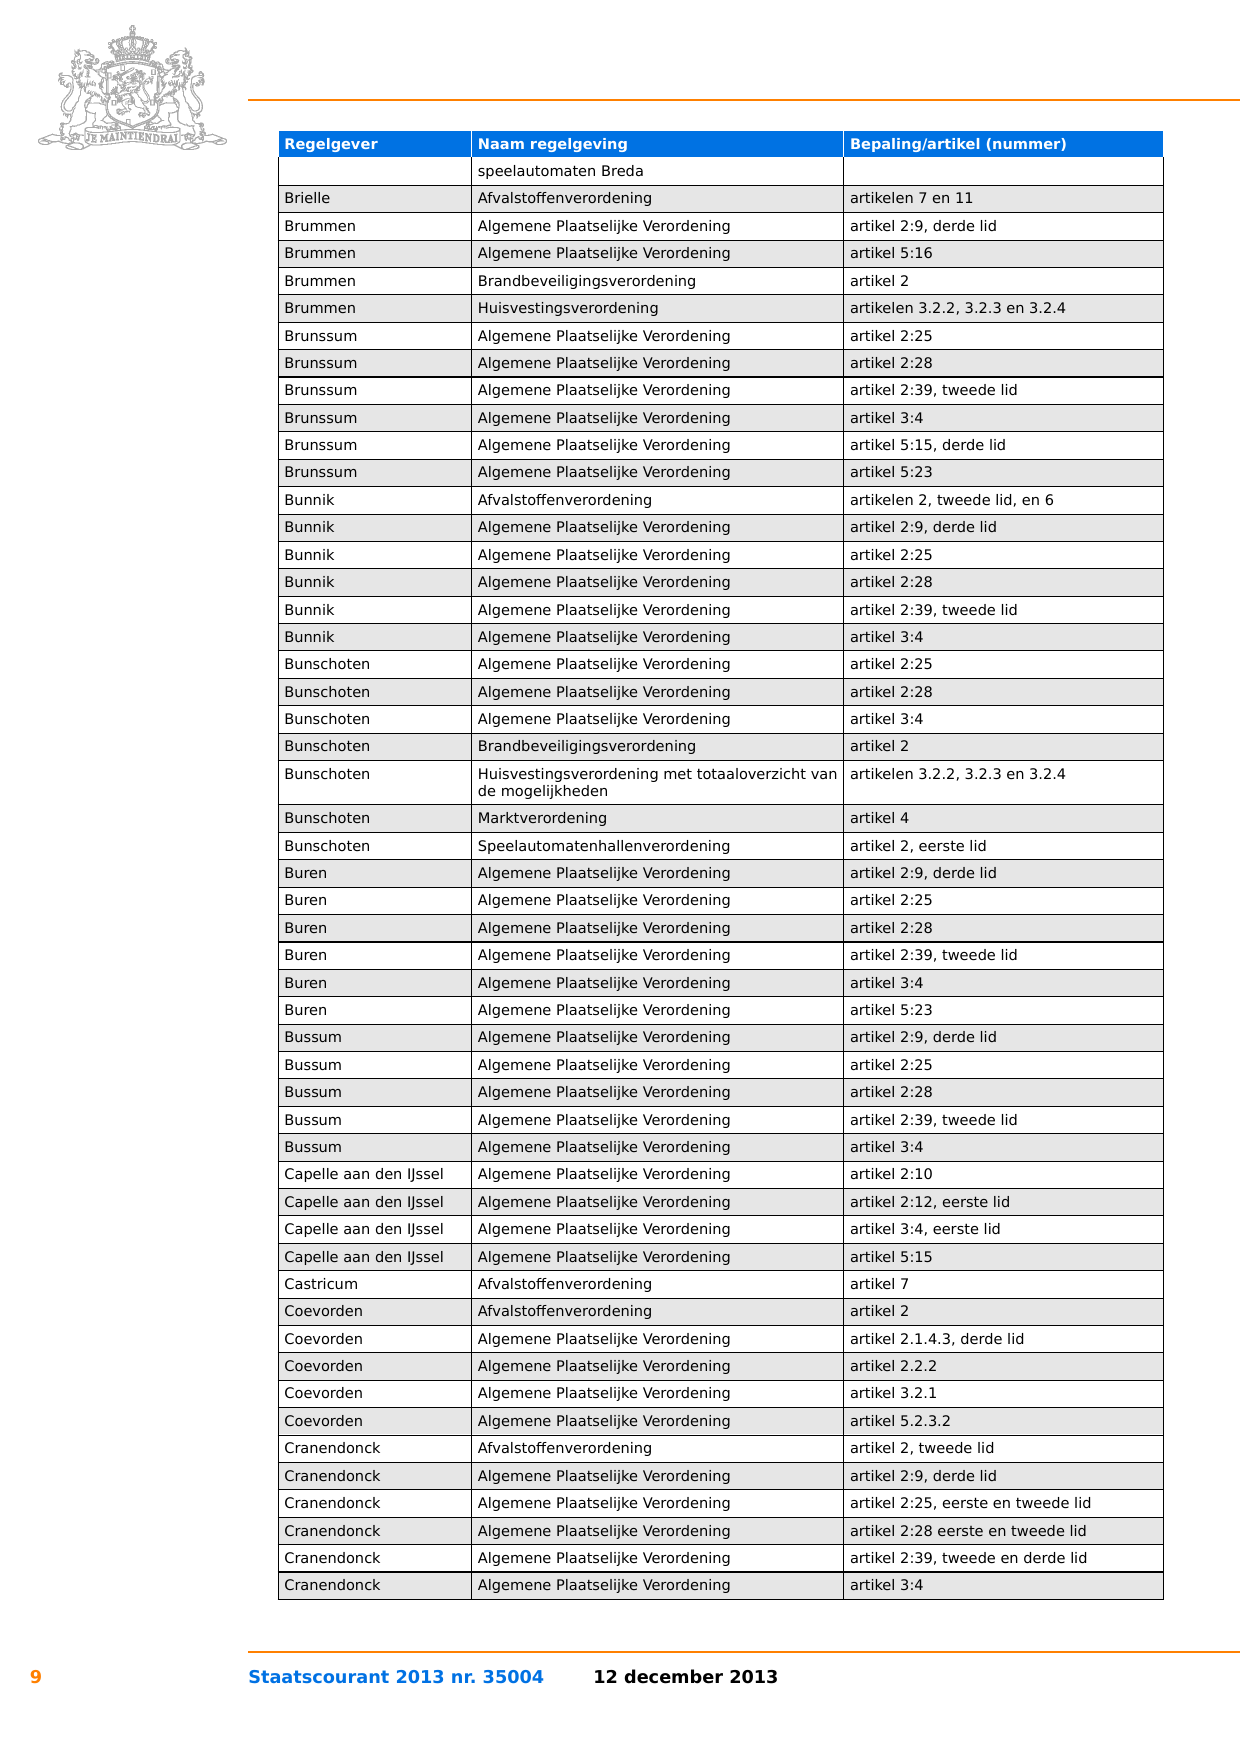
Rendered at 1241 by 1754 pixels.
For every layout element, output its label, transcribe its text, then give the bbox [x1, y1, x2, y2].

table_cell artikel 2:9, derde lid [844, 1025, 1163, 1051]
table_header Regelgever [279, 131, 471, 157]
table_cell artikelen 3.2.2, 3.2.3 en 3.2.4 [844, 761, 1163, 804]
table_cell Buren [279, 970, 471, 996]
table_cell artikel 3.2.1 [844, 1381, 1163, 1407]
table_cell artikel 2:12, eerste lid [844, 1189, 1163, 1215]
table_cell artikel 3:4 [844, 1573, 1163, 1599]
table_cell Bunnik [279, 542, 471, 568]
table_cell Brandbeveiligingsverordening [472, 268, 843, 294]
table_cell artikel 2:10 [844, 1162, 1163, 1188]
table_cell artikel 7 [844, 1271, 1163, 1297]
table_cell artikel 2:25 [844, 651, 1163, 678]
table_cell Marktverordening [472, 805, 843, 832]
table_cell Capelle aan den IJssel [279, 1244, 471, 1270]
table_cell Coevorden [279, 1299, 471, 1325]
table_cell artikel 2 [844, 268, 1163, 294]
table_cell artikel 2:25, eerste en tweede lid [844, 1490, 1163, 1517]
table_cell Algemene Plaatselijke Verordening [472, 1189, 843, 1215]
table_cell Algemene Plaatselijke Verordening [472, 1107, 843, 1133]
table_cell Afvalstoffenverordening [472, 1436, 843, 1462]
table_cell artikel 3:4 [844, 624, 1163, 650]
table_cell artikel 3:4 [844, 1134, 1163, 1161]
table_cell artikel 5.2.3.2 [844, 1408, 1163, 1434]
table_cell Algemene Plaatselijke Verordening [472, 651, 843, 678]
table_cell Buren [279, 860, 471, 887]
table_cell Algemene Plaatselijke Verordening [472, 378, 843, 404]
table_header Naam regelgeving [472, 131, 843, 157]
table_cell Brummen [279, 268, 471, 294]
table_cell artikel 2 [844, 734, 1163, 760]
table_cell Algemene Plaatselijke Verordening [472, 597, 843, 623]
table_cell Huisvestingsverordening [472, 295, 843, 322]
table_cell artikel 2.1.4.3, derde lid [844, 1326, 1163, 1352]
table_cell Algemene Plaatselijke Verordening [472, 1079, 843, 1106]
table_cell Brunssum [279, 323, 471, 349]
table_cell artikel 5:23 [844, 460, 1163, 486]
table_header Bepaling/artikel (nummer) [844, 131, 1163, 157]
table_cell artikel 2:39, tweede lid [844, 597, 1163, 623]
table_cell Bunschoten [279, 805, 471, 832]
table_cell speelautomaten Breda [472, 158, 843, 185]
table_cell artikel 2:25 [844, 888, 1163, 914]
table_cell Bussum [279, 1052, 471, 1078]
table_cell artikel 2:28 eerste en tweede lid [844, 1518, 1163, 1544]
table_cell Bussum [279, 1025, 471, 1051]
table_cell artikel 2:39, tweede en derde lid [844, 1545, 1163, 1571]
table_cell Brummen [279, 241, 471, 267]
table_cell artikel 2:9, derde lid [844, 1463, 1163, 1489]
table_cell Brielle [279, 186, 471, 212]
table_cell Algemene Plaatselijke Verordening [472, 323, 843, 349]
table_cell Bunschoten [279, 679, 471, 705]
table_cell [844, 158, 1163, 185]
table_cell Algemene Plaatselijke Verordening [472, 1162, 843, 1188]
table_cell artikel 3:4 [844, 405, 1163, 431]
table_cell Capelle aan den IJssel [279, 1216, 471, 1243]
table_cell Bunnik [279, 487, 471, 513]
table_cell Capelle aan den IJssel [279, 1189, 471, 1215]
table_cell Castricum [279, 1271, 471, 1297]
table_cell Algemene Plaatselijke Verordening [472, 569, 843, 596]
table_cell Algemene Plaatselijke Verordening [472, 405, 843, 431]
table_cell Bussum [279, 1079, 471, 1106]
table_cell Algemene Plaatselijke Verordening [472, 860, 843, 887]
table_cell Algemene Plaatselijke Verordening [472, 888, 843, 914]
table_cell Bunschoten [279, 706, 471, 733]
table_cell artikel 5:16 [844, 241, 1163, 267]
table_cell Algemene Plaatselijke Verordening [472, 1381, 843, 1407]
table_cell Bunschoten [279, 833, 471, 859]
table_cell Brunssum [279, 378, 471, 404]
table_cell Coevorden [279, 1353, 471, 1380]
table_cell artikel 2:39, tweede lid [844, 378, 1163, 404]
table_cell artikel 2:28 [844, 569, 1163, 596]
table_cell artikel 2, eerste lid [844, 833, 1163, 859]
table_cell Brummen [279, 213, 471, 239]
table_cell Bunnik [279, 569, 471, 596]
table_cell Cranendonck [279, 1545, 471, 1571]
table_cell Brunssum [279, 460, 471, 486]
table_cell artikel 3:4, eerste lid [844, 1216, 1163, 1243]
table_cell Buren [279, 943, 471, 969]
table_cell Brummen [279, 295, 471, 322]
table_cell Bunnik [279, 515, 471, 541]
table_cell artikel 2:9, derde lid [844, 860, 1163, 887]
table_cell Algemene Plaatselijke Verordening [472, 350, 843, 376]
table_cell Algemene Plaatselijke Verordening [472, 1134, 843, 1161]
table_cell Cranendonck [279, 1518, 471, 1544]
table_cell Algemene Plaatselijke Verordening [472, 706, 843, 733]
table_cell Capelle aan den IJssel [279, 1162, 471, 1188]
table_cell Algemene Plaatselijke Verordening [472, 943, 843, 969]
table_cell Algemene Plaatselijke Verordening [472, 1573, 843, 1599]
table_cell artikel 2:28 [844, 915, 1163, 941]
table_cell artikel 2:28 [844, 350, 1163, 376]
table_cell Brandbeveiligingsverordening [472, 734, 843, 760]
table_cell artikel 5:15 [844, 1244, 1163, 1270]
table_cell Algemene Plaatselijke Verordening [472, 679, 843, 705]
table_cell artikel 2.2.2 [844, 1353, 1163, 1380]
table_cell Afvalstoffenverordening [472, 487, 843, 513]
table_cell artikel 2:9, derde lid [844, 213, 1163, 239]
table_cell Bunschoten [279, 651, 471, 678]
table_cell artikel 2:25 [844, 323, 1163, 349]
table_cell artikel 4 [844, 805, 1163, 832]
table_cell Afvalstoffenverordening [472, 1299, 843, 1325]
table_cell Cranendonck [279, 1573, 471, 1599]
table_cell Algemene Plaatselijke Verordening [472, 1518, 843, 1544]
table_cell Brunssum [279, 432, 471, 459]
table_cell artikel 2:25 [844, 1052, 1163, 1078]
table_cell Buren [279, 997, 471, 1023]
table_cell Algemene Plaatselijke Verordening [472, 915, 843, 941]
table_cell Algemene Plaatselijke Verordening [472, 515, 843, 541]
table_cell artikelen 2, tweede lid, en 6 [844, 487, 1163, 513]
table_cell artikel 2:39, tweede lid [844, 943, 1163, 969]
table_cell artikel 2:28 [844, 1079, 1163, 1106]
table_cell Cranendonck [279, 1490, 471, 1517]
table_cell Algemene Plaatselijke Verordening [472, 970, 843, 996]
table_cell Coevorden [279, 1326, 471, 1352]
table_cell artikel 2, tweede lid [844, 1436, 1163, 1462]
table_cell artikel 2:9, derde lid [844, 515, 1163, 541]
table_cell [279, 158, 471, 185]
table_cell Algemene Plaatselijke Verordening [472, 460, 843, 486]
table_cell artikel 3:4 [844, 970, 1163, 996]
table_cell artikel 5:15, derde lid [844, 432, 1163, 459]
table_cell Bussum [279, 1134, 471, 1161]
table_cell Algemene Plaatselijke Verordening [472, 241, 843, 267]
table_cell Algemene Plaatselijke Verordening [472, 1463, 843, 1489]
table_cell Algemene Plaatselijke Verordening [472, 1326, 843, 1352]
table_cell Bunschoten [279, 734, 471, 760]
table_cell Algemene Plaatselijke Verordening [472, 542, 843, 568]
table_cell Cranendonck [279, 1436, 471, 1462]
table_cell Algemene Plaatselijke Verordening [472, 1545, 843, 1571]
table_cell Algemene Plaatselijke Verordening [472, 1490, 843, 1517]
table_cell Buren [279, 915, 471, 941]
table_cell Bunnik [279, 624, 471, 650]
picture [38, 25, 227, 150]
table_cell Afvalstoffenverordening [472, 186, 843, 212]
table_cell artikel 2 [844, 1299, 1163, 1325]
table_cell artikel 2:39, tweede lid [844, 1107, 1163, 1133]
table_cell Coevorden [279, 1381, 471, 1407]
table_cell Buren [279, 888, 471, 914]
table_cell Huisvestingsverordening met totaaloverzicht van de mogelijkheden [472, 761, 843, 804]
table_cell artikel 2:25 [844, 542, 1163, 568]
table_cell artikelen 3.2.2, 3.2.3 en 3.2.4 [844, 295, 1163, 322]
table_cell Cranendonck [279, 1463, 471, 1489]
table_cell artikel 3:4 [844, 706, 1163, 733]
table_cell Bussum [279, 1107, 471, 1133]
table_cell Brunssum [279, 350, 471, 376]
table_cell Algemene Plaatselijke Verordening [472, 997, 843, 1023]
table_cell Algemene Plaatselijke Verordening [472, 1025, 843, 1051]
table_cell artikel 5:23 [844, 997, 1163, 1023]
table_cell Algemene Plaatselijke Verordening [472, 1216, 843, 1243]
table_cell Algemene Plaatselijke Verordening [472, 432, 843, 459]
table_cell Coevorden [279, 1408, 471, 1434]
table_cell Speelautomatenhallenverordening [472, 833, 843, 859]
table_cell Algemene Plaatselijke Verordening [472, 1353, 843, 1380]
table_cell Bunnik [279, 597, 471, 623]
table_cell Afvalstoffenverordening [472, 1271, 843, 1297]
table_cell Algemene Plaatselijke Verordening [472, 213, 843, 239]
table_cell Bunschoten [279, 761, 471, 804]
table_cell artikelen 7 en 11 [844, 186, 1163, 212]
table_cell Brunssum [279, 405, 471, 431]
table_cell Algemene Plaatselijke Verordening [472, 1408, 843, 1434]
table_cell Algemene Plaatselijke Verordening [472, 1052, 843, 1078]
table_cell Algemene Plaatselijke Verordening [472, 1244, 843, 1270]
table_cell Algemene Plaatselijke Verordening [472, 624, 843, 650]
table_cell artikel 2:28 [844, 679, 1163, 705]
